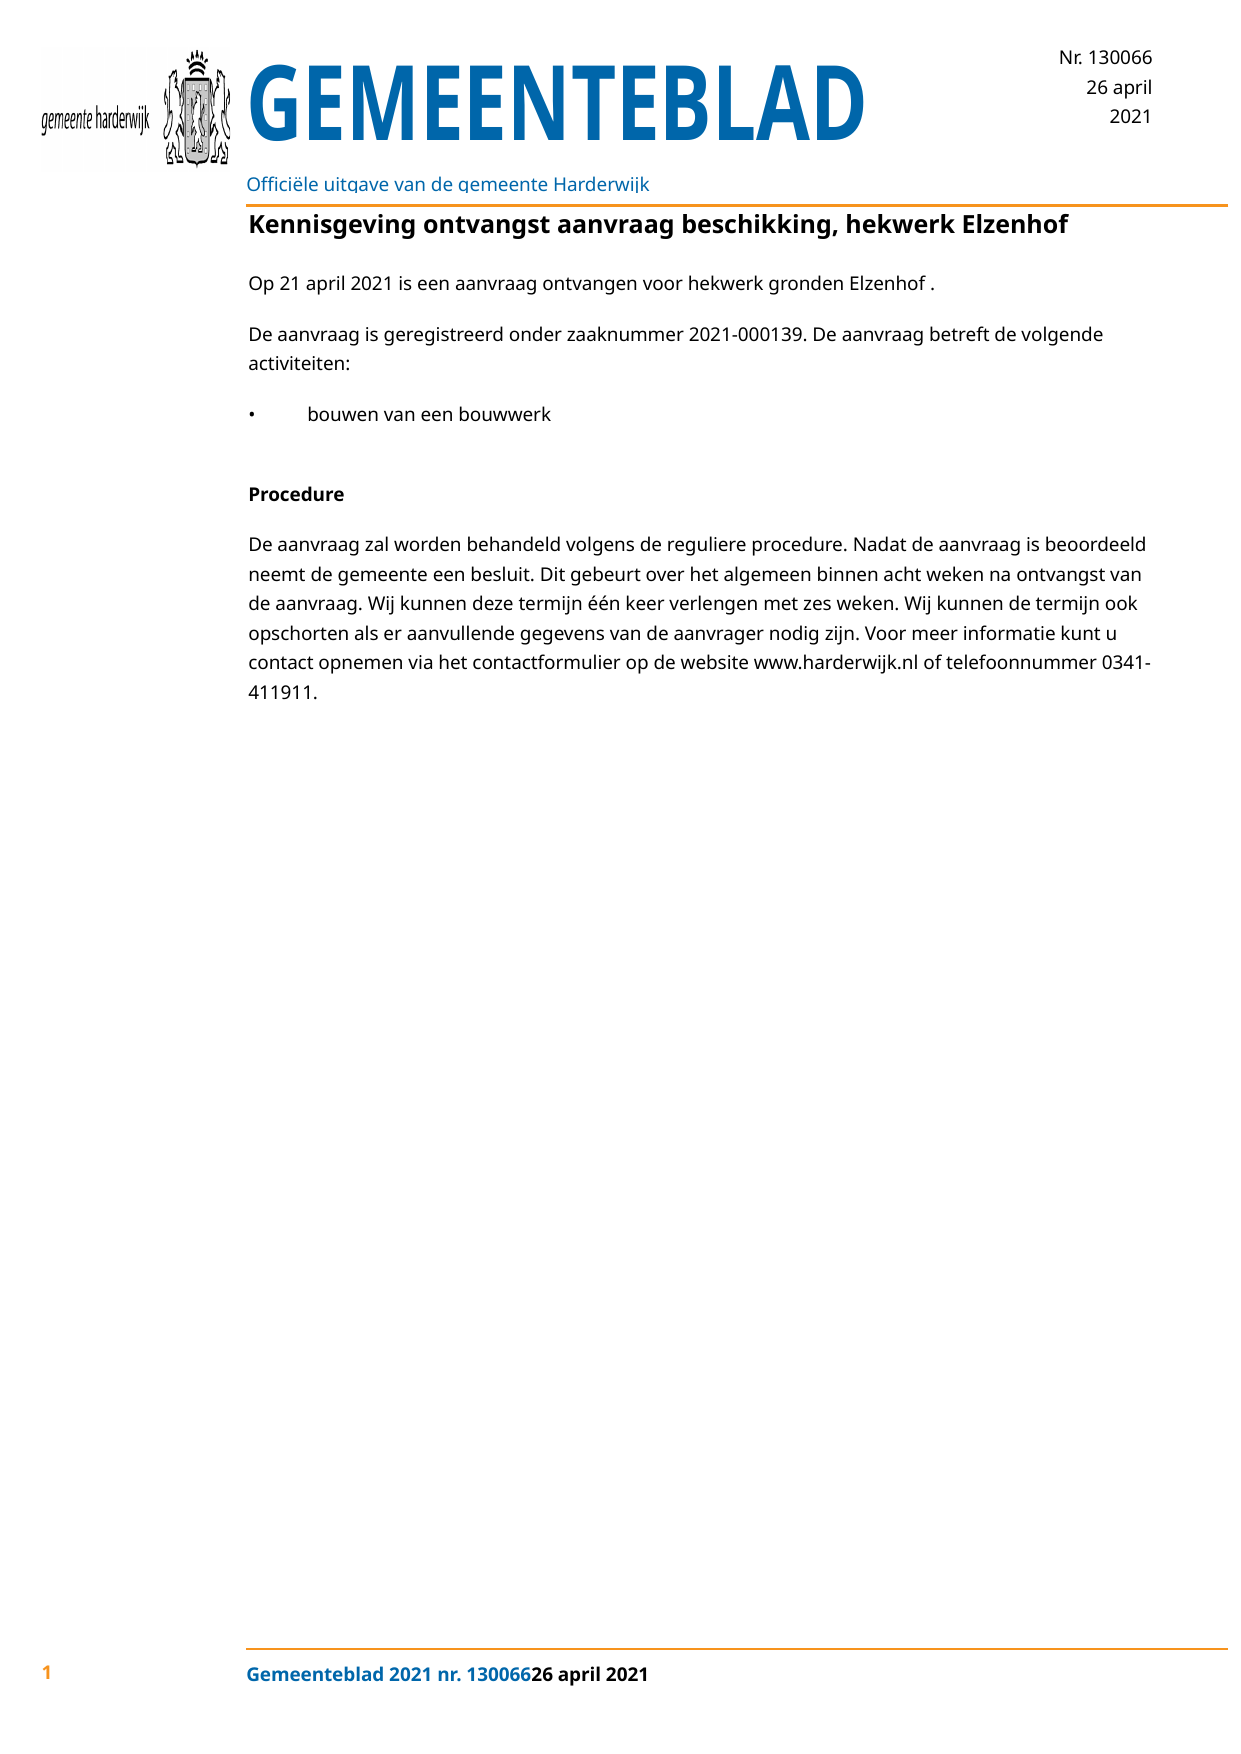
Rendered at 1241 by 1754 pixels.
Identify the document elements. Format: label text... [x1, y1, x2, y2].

text Op 21 april 2021 is een aanvraag ontvangen voor hekwerk gronden Elzenhof . [248, 270, 1152, 296]
text De aanvraag zal worden behandeld volgens de reguliere procedure. Nadat de aanvraag is beoordeeld neemt de gemeente een besluit. Dit gebeurt over het algemeen binnen acht weken na ontvangst van de aanvraag. Wij kunnen deze termijn één keer verlengen met zes weken. Wij kunnen de termijn ook opschorten als er aanvullende gegevens van de aanvrager nodig zijn. Voor meer informatie kunt u contact opnemen via het contactformulier op de website www.harderwijk.nl of telefoonnummer 0341-411911. [248, 531, 1152, 705]
list bouwen van een bouwwerk [248, 401, 1152, 426]
picture [41, 47, 231, 172]
text Kennisgeving ontvangst aanvraag beschikking, hekwerk Elzenhof [248, 207, 1152, 241]
text De aanvraag is geregistreerd onder zaaknummer 2021-000139. De aanvraag betreft de volgende activiteiten: [248, 321, 1152, 376]
text Procedure [248, 481, 1152, 506]
